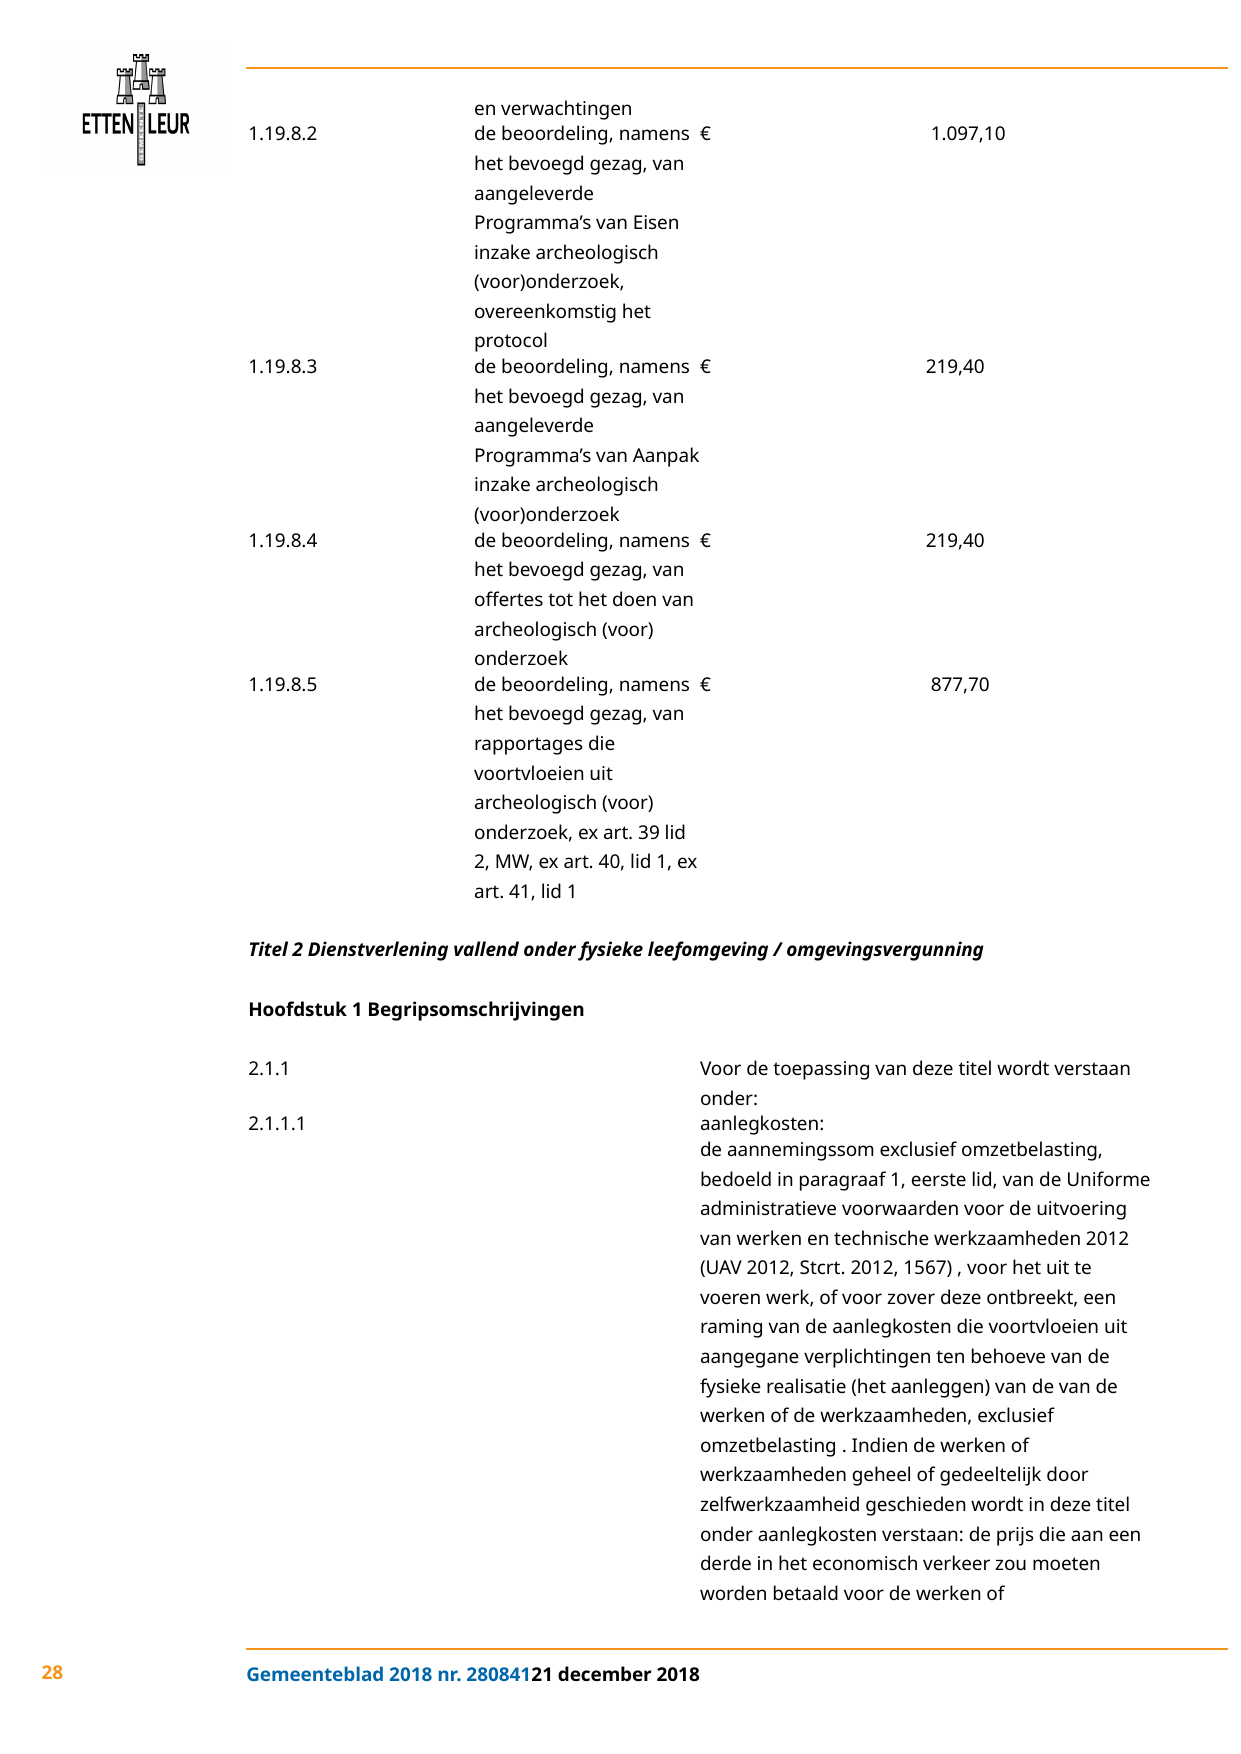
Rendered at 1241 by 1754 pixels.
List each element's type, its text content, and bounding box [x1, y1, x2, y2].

text Titel 2 Dienstverlening vallend onder fysieke leefomgeving / omgevingsvergunning [248, 937, 1152, 962]
table_cell 219,40 [926, 527, 1152, 671]
table_cell de beoordeling, namens het bevoegd gezag, van aangeleverde Programma’s van Eisen inzake archeologisch (voor)onderzoek, overeenkomstig het protocol [474, 121, 700, 353]
table_cell 1.19.8.3 [248, 353, 474, 527]
picture [41, 47, 231, 172]
table_cell € [700, 527, 926, 671]
table_cell 877,70 [926, 671, 1152, 904]
table_cell 1.19.8.4 [248, 527, 474, 671]
table_cell € [700, 121, 926, 353]
table_cell € [700, 353, 926, 527]
table_cell 219,40 [926, 353, 1152, 527]
table_header Voor de toepassing van deze titel wordt verstaan onder: [700, 1055, 1152, 1110]
table_header 2.1.1 [248, 1055, 700, 1110]
table_cell aanlegkosten: [700, 1110, 1152, 1136]
table_cell de aannemingssom exclusief omzetbelasting, bedoeld in paragraaf 1, eerste lid, van de Uniforme administratieve voorwaarden voor de uitvoering van werken en technische werkzaamheden 2012 (UAV 2012, Stcrt. 2012, 1567) , voor het uit te voeren werk, of voor zover deze ontbreekt, een raming van de aanlegkosten die voortvloeien uit aangegane verplichtingen ten behoeve van de fysieke realisatie (het aanleggen) van de van de werken of de werkzaamheden, exclusief omzetbelasting . Indien de werken of werkzaamheden geheel of gedeeltelijk door zelfwerkzaamheid geschieden wordt in deze titel onder aanlegkosten verstaan: de prijs die aan een derde in het economisch verkeer zou moeten worden betaald voor de werken of [700, 1136, 1152, 1606]
table_cell [248, 95, 474, 121]
table_cell € [700, 671, 926, 904]
table_cell 2.1.1.1 [248, 1110, 700, 1136]
table_cell de beoordeling, namens het bevoegd gezag, van rapportages die voortvloeien uit archeologisch (voor) onderzoek, ex art. 39 lid 2, MW, ex art. 40, lid 1, ex art. 41, lid 1 [474, 671, 700, 904]
table_cell 1.19.8.5 [248, 671, 474, 904]
table_cell 1.097,10 [926, 121, 1152, 353]
table_cell [700, 95, 926, 121]
table_cell 1.19.8.2 [248, 121, 474, 353]
table_cell en verwachtingen [474, 95, 700, 121]
table_cell [248, 1136, 700, 1606]
table_cell de beoordeling, namens het bevoegd gezag, van offertes tot het doen van archeologisch (voor) onderzoek [474, 527, 700, 671]
table_cell de beoordeling, namens het bevoegd gezag, van aangeleverde Programma’s van Aanpak inzake archeologisch (voor)onderzoek [474, 353, 700, 527]
table_cell [926, 95, 1152, 121]
text Hoofdstuk 1 Begripsomschrijvingen [248, 996, 1152, 1022]
